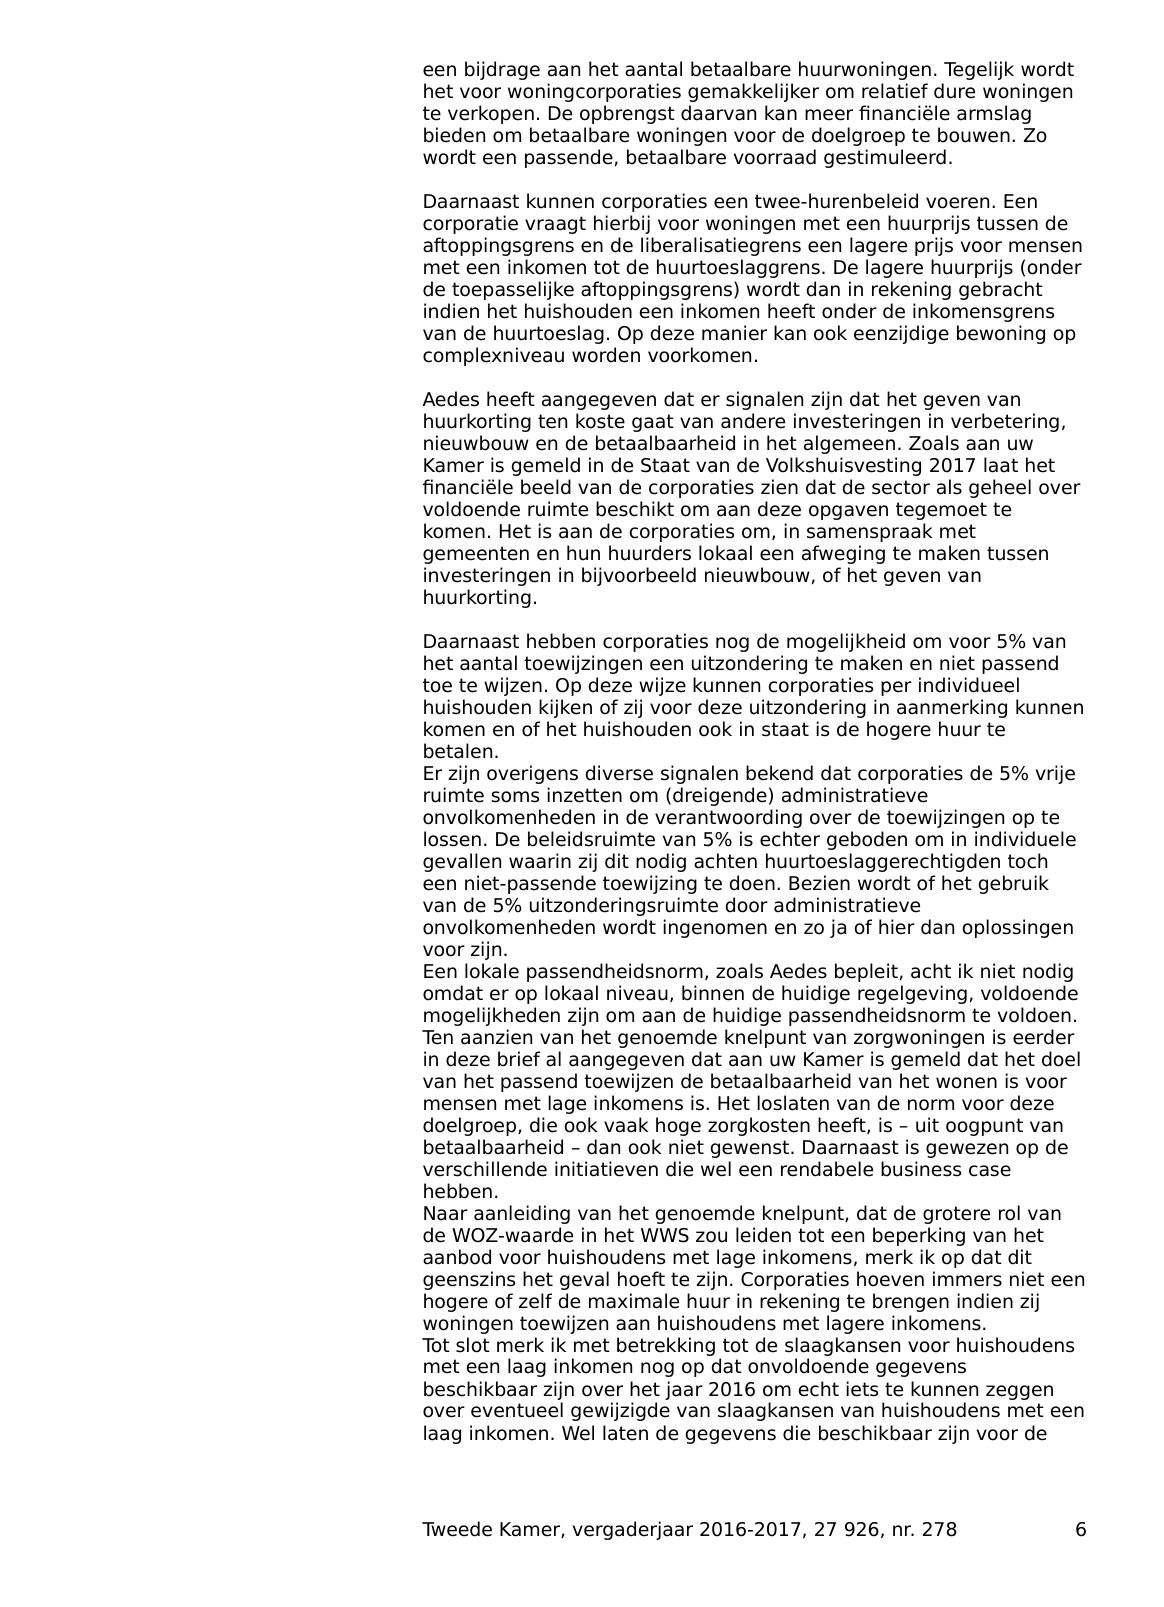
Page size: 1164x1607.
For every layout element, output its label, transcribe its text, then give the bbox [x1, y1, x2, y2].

text Tot slot merk ik met betrekking tot de slaagkansen voor huishoudens met een laag inkomen nog op dat onvoldoende gegevens beschikbaar zijn over het jaar 2016 om echt iets te kunnen zeggen over eventueel gewijzigde van slaagkansen van huishoudens met een laag inkomen. Wel laten de gegevens die beschikbaar zijn voor de [422, 1334, 1087, 1444]
text een bijdrage aan het aantal betaalbare huurwoningen. Tegelijk wordt het voor woningcorporaties gemakkelijker om relatief dure woningen te verkopen. De opbrengst daarvan kan meer financiële armslag bieden om betaalbare woningen voor de doelgroep te bouwen. Zo wordt een passende, betaalbare voorraad gestimuleerd. [422, 59, 1087, 169]
text Daarnaast kunnen corporaties een twee-hurenbeleid voeren. Een corporatie vraagt hierbij voor woningen met een huurprijs tussen de aftoppingsgrens en de liberalisatiegrens een lagere prijs voor mensen met een inkomen tot de huurtoeslaggrens. De lagere huurprijs (onder de toepasselijke aftoppingsgrens) wordt dan in rekening gebracht indien het huishouden een inkomen heeft onder de inkomensgrens van de huurtoeslag. Op deze manier kan ook eenzijdige bewoning op complexniveau worden voorkomen. [422, 191, 1087, 367]
text Aedes heeft aangegeven dat er signalen zijn dat het geven van huurkorting ten koste gaat van andere investeringen in verbetering, nieuwbouw en de betaalbaarheid in het algemeen. Zoals aan uw Kamer is gemeld in de Staat van de Volkshuisvesting 2017 laat het financiële beeld van de corporaties zien dat de sector als geheel over voldoende ruimte beschikt om aan deze opgaven tegemoet te komen. Het is aan de corporaties om, in samenspraak met gemeenten en hun huurders lokaal een afweging te maken tussen investeringen in bijvoorbeeld nieuwbouw, of het geven van huurkorting. [422, 389, 1087, 609]
text Een lokale passendheidsnorm, zoals Aedes bepleit, acht ik niet nodig omdat er op lokaal niveau, binnen de huidige regelgeving, voldoende mogelijkheden zijn om aan de huidige passendheidsnorm te voldoen. [422, 961, 1087, 1027]
text Naar aanleiding van het genoemde knelpunt, dat de grotere rol van de WOZ-waarde in het WWS zou leiden tot een beperking van het aanbod voor huishoudens met lage inkomens, merk ik op dat dit geenszins het geval hoeft te zijn. Corporaties hoeven immers niet een hogere of zelf de maximale huur in rekening te brengen indien zij woningen toewijzen aan huishoudens met lagere inkomens. [422, 1203, 1087, 1334]
text Ten aanzien van het genoemde knelpunt van zorgwoningen is eerder in deze brief al aangegeven dat aan uw Kamer is gemeld dat het doel van het passend toewijzen de betaalbaarheid van het wonen is voor mensen met lage inkomens is. Het loslaten van de norm voor deze doelgroep, die ook vaak hoge zorgkosten heeft, is – uit oogpunt van betaalbaarheid – dan ook niet gewenst. Daarnaast is gewezen op de verschillende initiatieven die wel een rendabele business case hebben. [422, 1027, 1087, 1203]
text Daarnaast hebben corporaties nog de mogelijkheid om voor 5% van het aantal toewijzingen een uitzondering te maken en niet passend toe te wijzen. Op deze wijze kunnen corporaties per individueel huishouden kijken of zij voor deze uitzondering in aanmerking kunnen komen en of het huishouden ook in staat is de hogere huur te betalen. [422, 631, 1087, 763]
text Er zijn overigens diverse signalen bekend dat corporaties de 5% vrije ruimte soms inzetten om (dreigende) administratieve onvolkomenheden in de verantwoording over de toewijzingen op te lossen. De beleidsruimte van 5% is echter geboden om in individuele gevallen waarin zij dit nodig achten huurtoeslaggerechtigden toch een niet-passende toewijzing te doen. Bezien wordt of het gebruik van de 5% uitzonderingsruimte door administratieve onvolkomenheden wordt ingenomen en zo ja of hier dan oplossingen voor zijn. [422, 763, 1087, 961]
